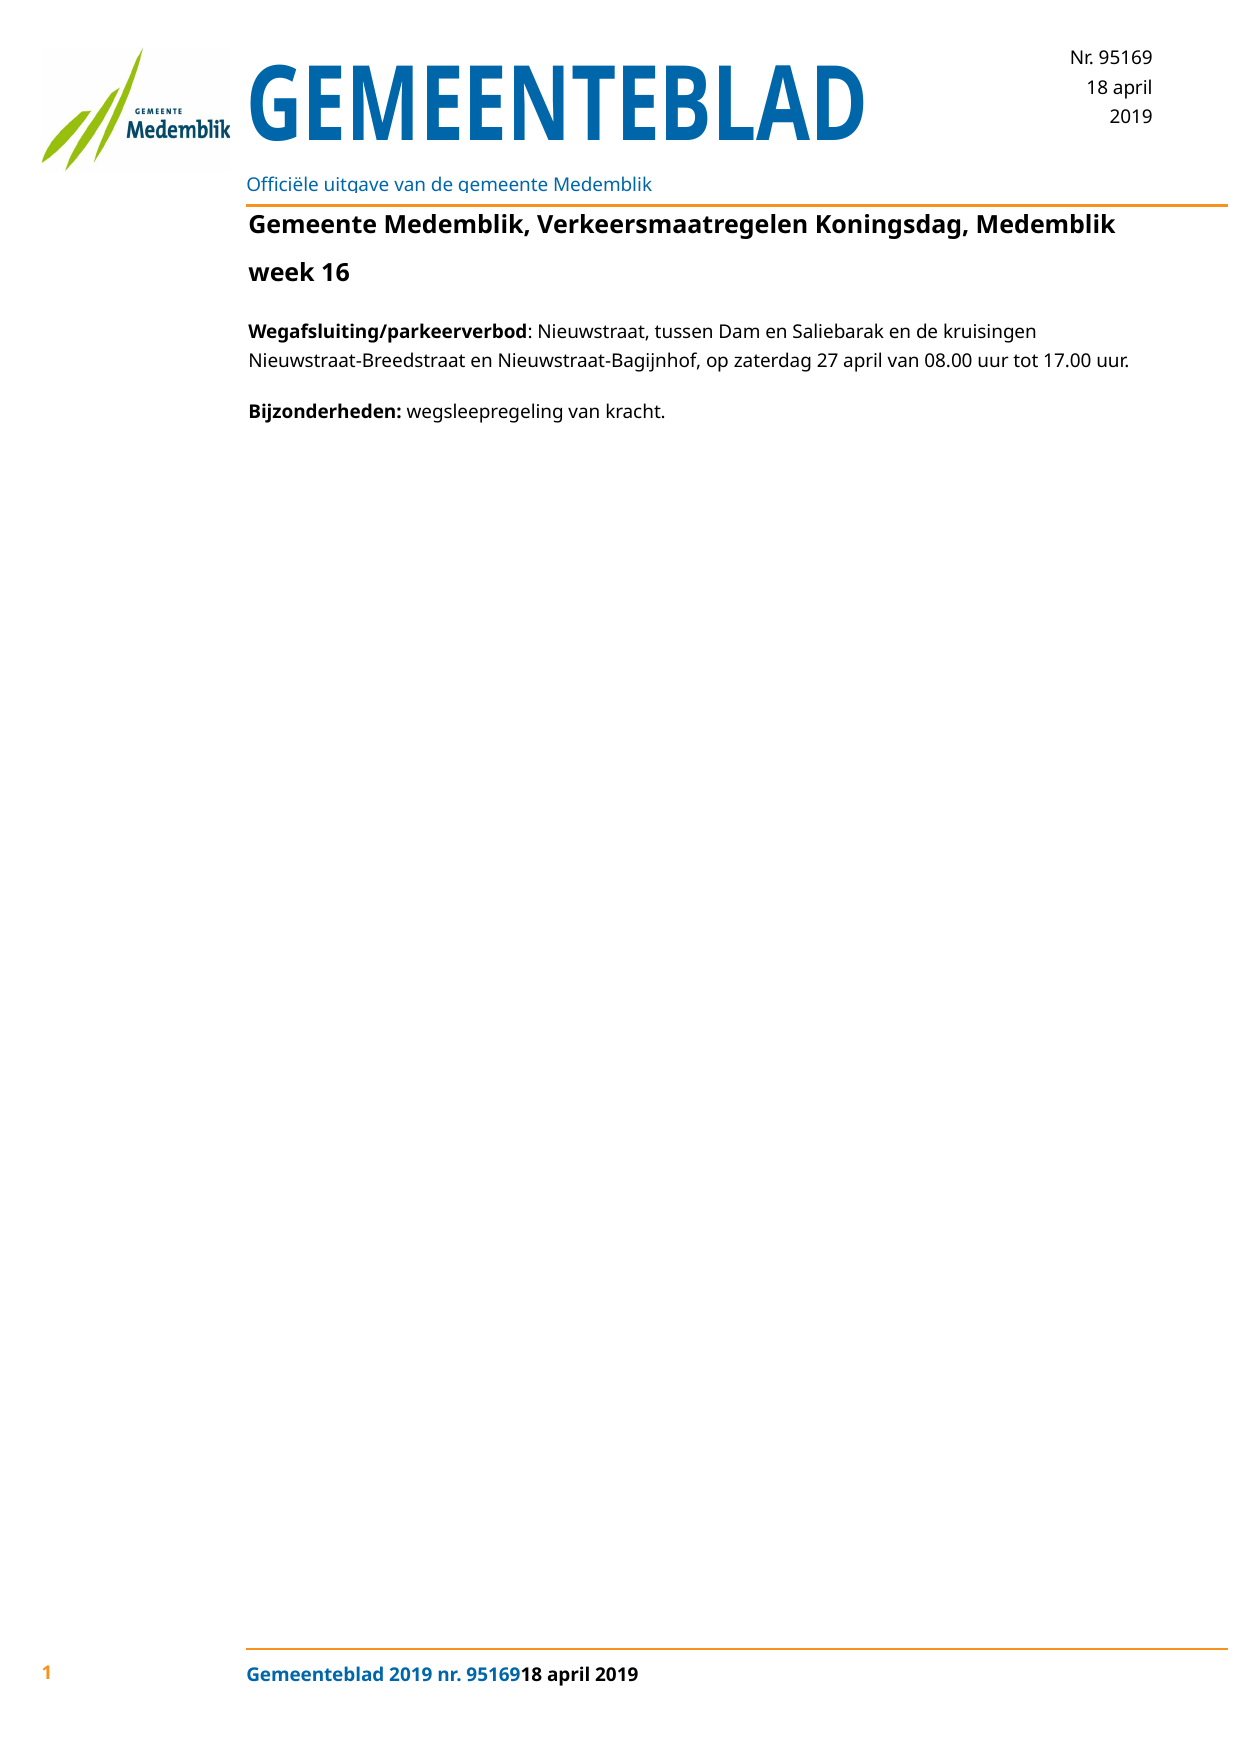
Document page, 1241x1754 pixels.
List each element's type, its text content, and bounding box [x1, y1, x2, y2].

picture [41, 47, 231, 172]
text Bijzonderheden: wegsleepregeling van kracht. [248, 398, 1152, 424]
text Wegafsluiting/parkeerverbod: Nieuwstraat, tussen Dam en Saliebarak en de kruisingen Nieuwstraat-Breedstraat en Nieuwstraat-Bagijnhof, op zaterdag 27 april van 08.00 uur tot 17.00 uur. [248, 318, 1152, 373]
text Gemeente Medemblik, Verkeersmaatregelen Koningsdag, Medemblik week 16 [248, 207, 1152, 288]
